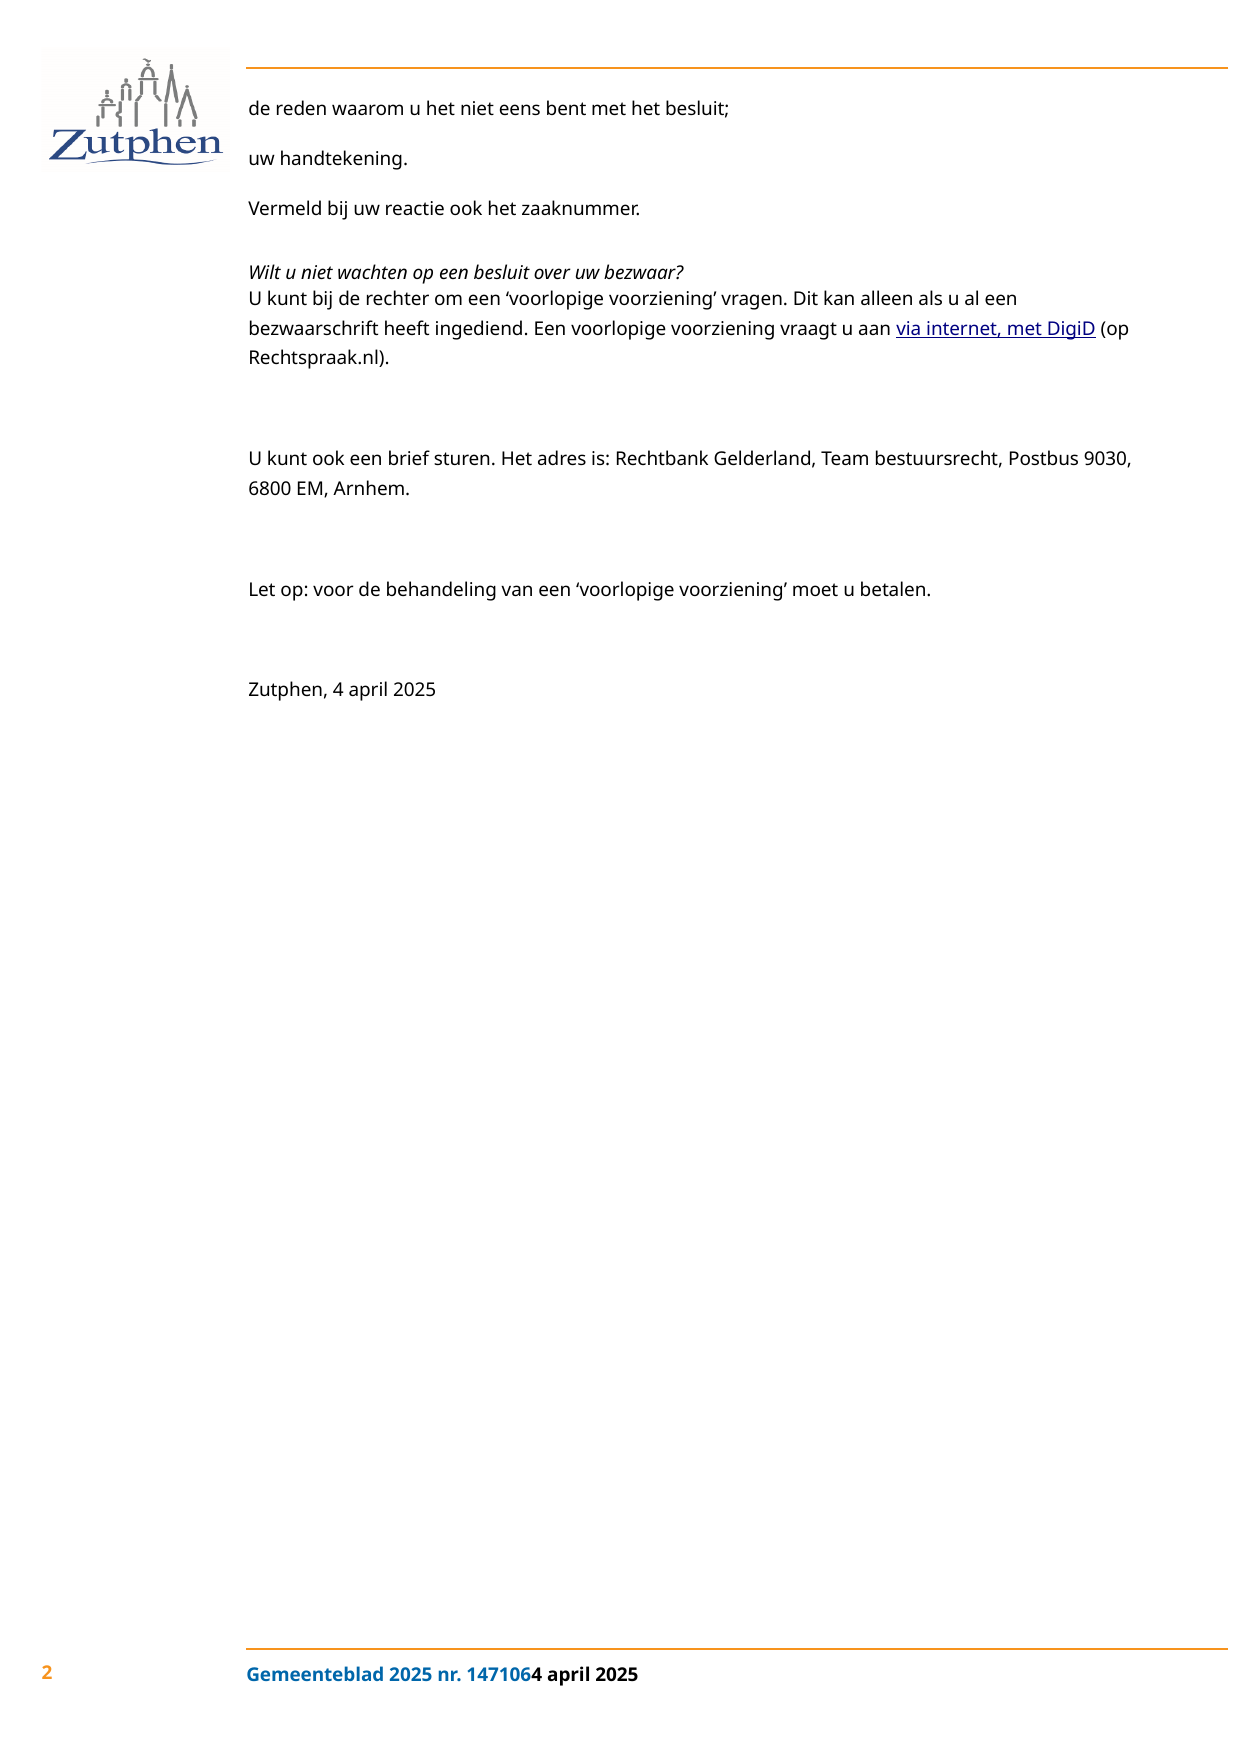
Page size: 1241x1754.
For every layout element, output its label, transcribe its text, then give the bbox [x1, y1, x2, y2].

text uw handtekening. [248, 145, 1152, 171]
text Vermeld bij uw reactie ook het zaaknummer. [248, 196, 1152, 221]
text Let op: voor de behandeling van een ‘voorlopige voorziening’ moet u betalen. [248, 576, 1152, 601]
text U kunt bij de rechter om een ‘voorlopige voorziening’ vragen. Dit kan alleen als u al een bezwaarschrift heeft ingediend. Een voorlopige voorziening vraagt u aan via internet, met DigiD (op Rechtspraak.nl). [248, 285, 1152, 370]
picture [41, 47, 231, 172]
text Wilt u niet wachten op een besluit over uw bezwaar? [248, 259, 1152, 285]
text de reden waarom u het niet eens bent met het besluit; [248, 95, 1152, 121]
text Zutphen, 4 april 2025 [248, 677, 1152, 702]
text U kunt ook een brief sturen. Het adres is: Rechtbank Gelderland, Team bestuursrecht, Postbus 9030, 6800 EM, Arnhem. [248, 445, 1152, 501]
